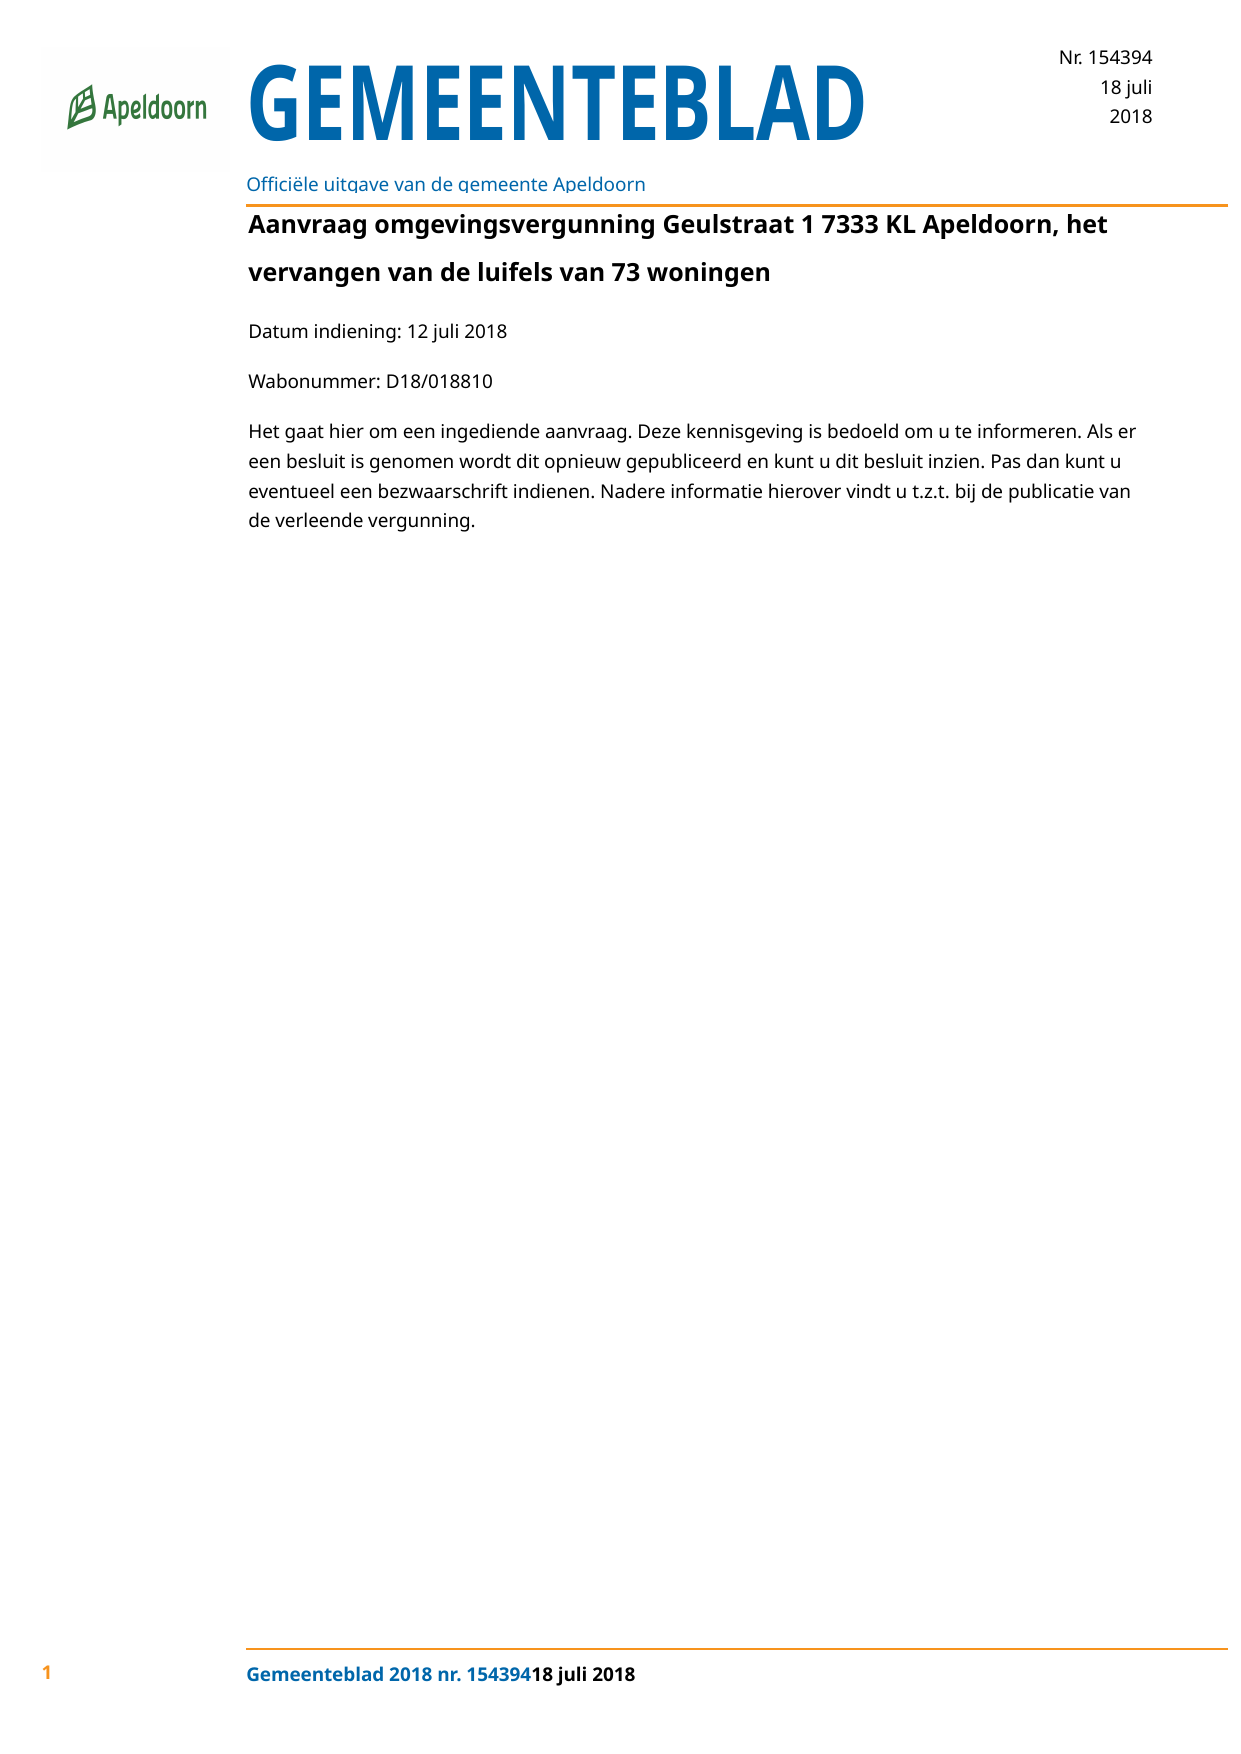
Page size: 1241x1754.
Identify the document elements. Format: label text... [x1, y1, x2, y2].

text Wabonummer: D18/018810 [248, 368, 1152, 394]
text Datum indiening: 12 juli 2018 [248, 318, 1152, 344]
text Het gaat hier om een ingediende aanvraag. Deze kennisgeving is bedoeld om u te informeren. Als er een besluit is genomen wordt dit opnieuw gepubliceerd en kunt u dit besluit inzien. Pas dan kunt u eventueel een bezwaarschrift indienen. Nadere informatie hierover vindt u t.z.t. bij de publicatie van de verleende vergunning. [248, 419, 1152, 533]
picture [41, 47, 231, 172]
text Aanvraag omgevingsvergunning Geulstraat 1 7333 KL Apeldoorn, het vervangen van de luifels van 73 woningen [248, 207, 1152, 288]
